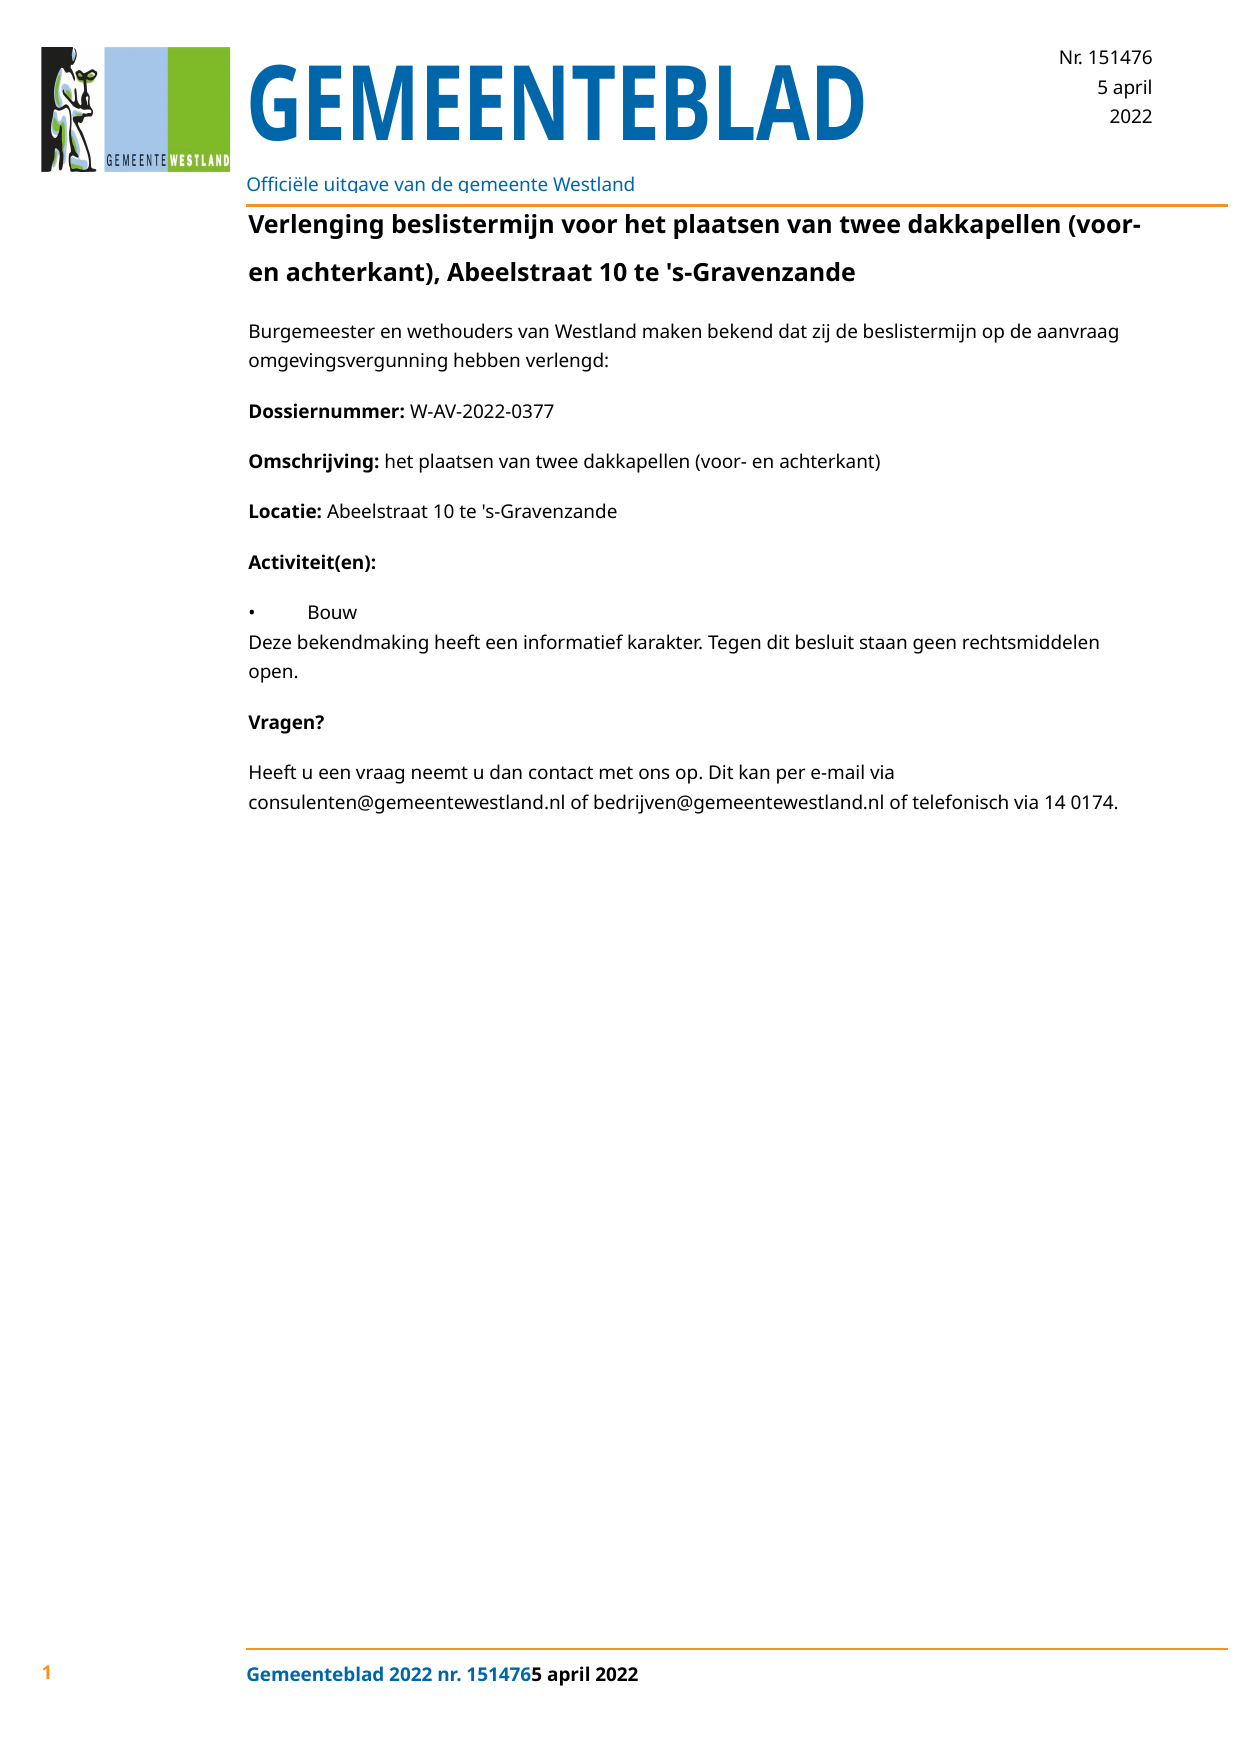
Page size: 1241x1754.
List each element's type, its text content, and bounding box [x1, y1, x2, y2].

text Deze bekendmaking heeft een informatief karakter. Tegen dit besluit staan geen rechtsmiddelen open. [248, 629, 1152, 684]
text Dossiernummer: W-AV-2022-0377 [248, 398, 1152, 424]
text Verlenging beslistermijn voor het plaatsen van twee dakkapellen (voor- en achterkant), Abeelstraat 10 te 's-Gravenzande [248, 207, 1152, 288]
text Omschrijving: het plaatsen van twee dakkapellen (voor- en achterkant) [248, 448, 1152, 474]
text Vragen? [248, 709, 1152, 735]
text Heeft u een vraag neemt u dan contact met ons op. Dit kan per e-mail via consulenten@gemeentewestland.nl of bedrijven@gemeentewestland.nl of telefonisch via 14 0174. [248, 759, 1152, 815]
text Activiteit(en): [248, 549, 1152, 575]
text Locatie: Abeelstraat 10 te 's-Gravenzande [248, 499, 1152, 524]
text Burgemeester en wethouders van Westland maken bekend dat zij de beslistermijn op de aanvraag omgevingsvergunning hebben verlengd: [248, 318, 1152, 373]
list Bouw [248, 599, 1152, 625]
picture [41, 47, 231, 172]
